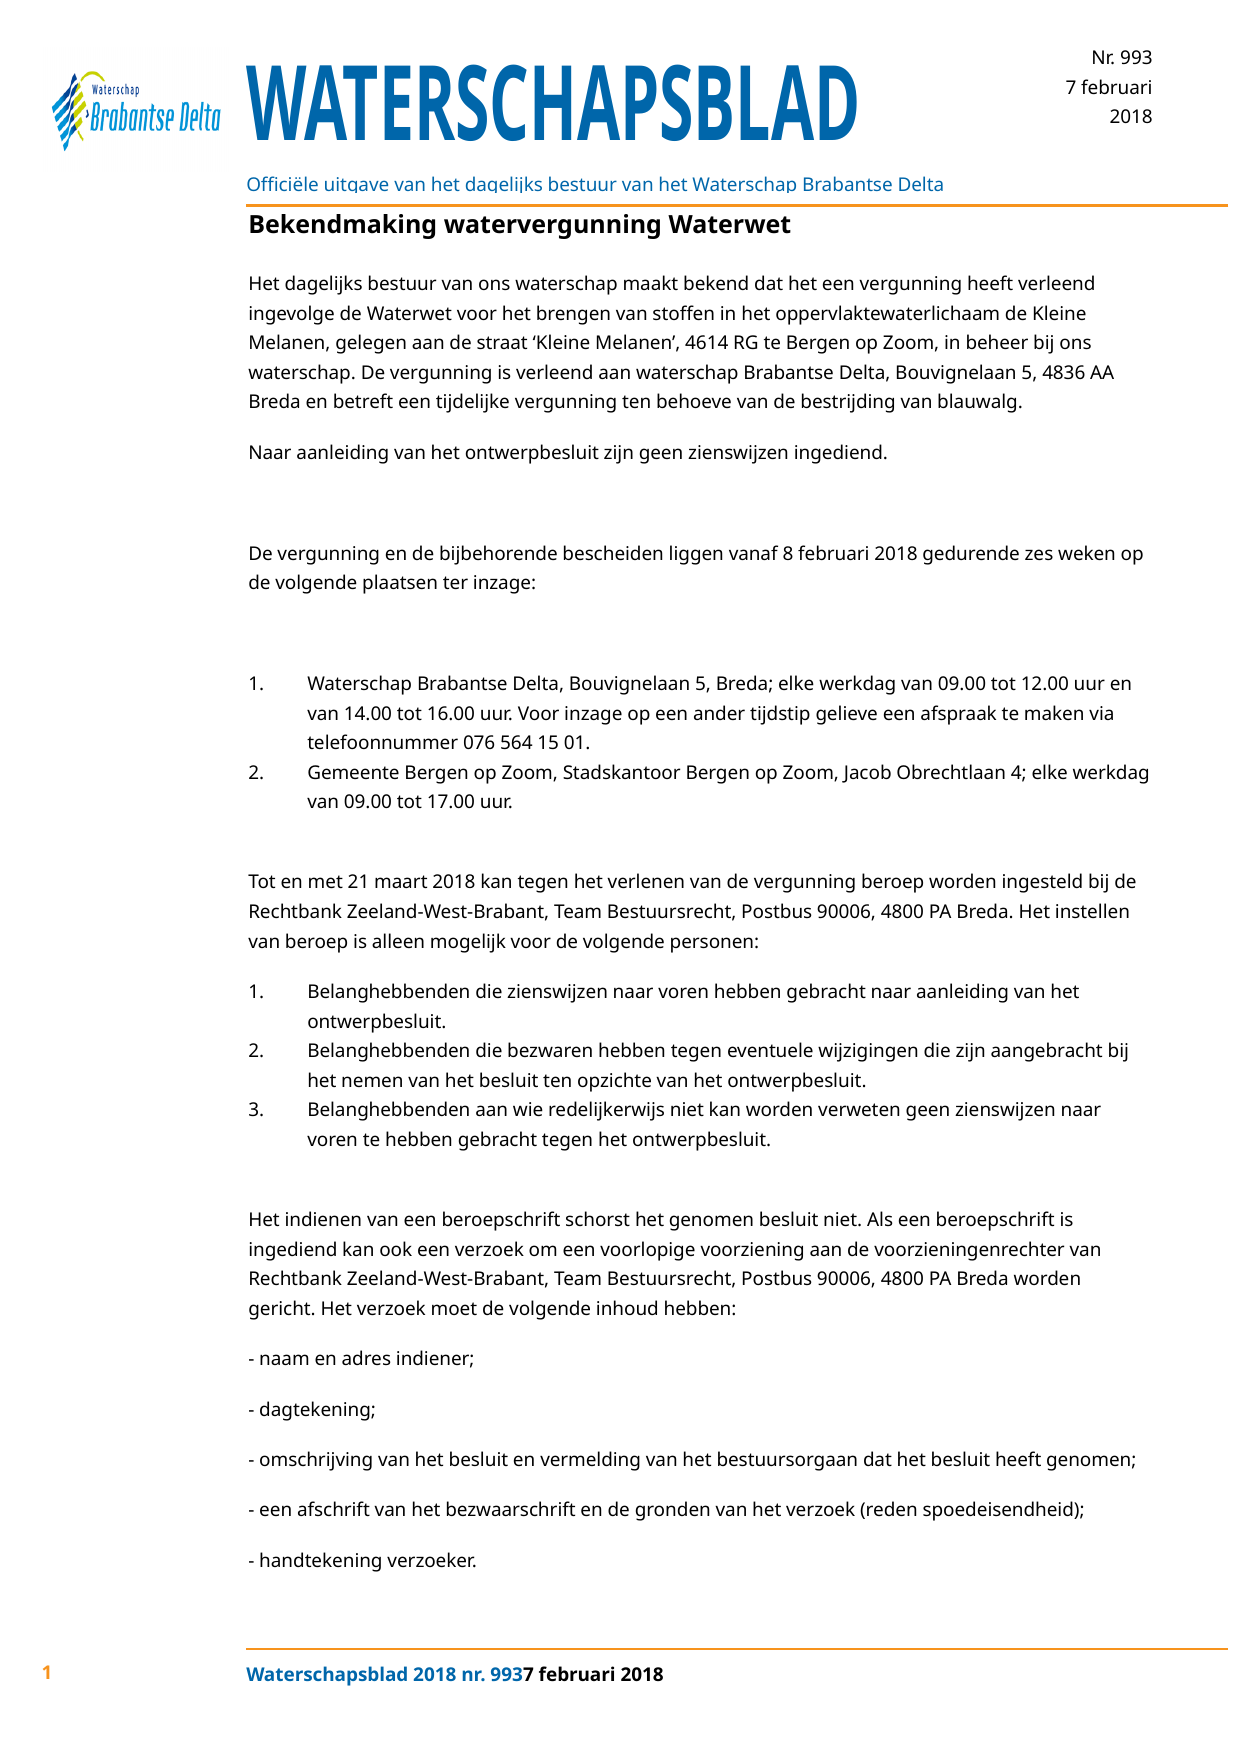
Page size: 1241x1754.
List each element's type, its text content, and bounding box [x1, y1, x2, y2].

text - handtekening verzoeker. [248, 1547, 1152, 1573]
list Belanghebbenden die bezwaren hebben tegen eventuele wijzigingen die zijn aangebracht bij het nemen van het besluit ten opzichte van het ontwerpbesluit. [248, 1037, 1152, 1093]
text Naar aanleiding van het ontwerpbesluit zijn geen zienswijzen ingediend. [248, 439, 1152, 465]
picture [41, 47, 231, 172]
text - omschrijving van het besluit en vermelding van het bestuursorgaan dat het besluit heeft genomen; [248, 1446, 1152, 1472]
text - dagtekening; [248, 1396, 1152, 1421]
text - naam en adres indiener; [248, 1345, 1152, 1371]
text De vergunning en de bijbehorende bescheiden liggen vanaf 8 februari 2018 gedurende zes weken op de volgende plaatsen ter inzage: [248, 540, 1152, 595]
list Gemeente Bergen op Zoom, Stadskantoor Bergen op Zoom, Jacob Obrechtlaan 4; elke werkdag van 09.00 tot 17.00 uur. [248, 759, 1152, 814]
text - een afschrift van het bezwaarschrift en de gronden van het verzoek (reden spoedeisendheid); [248, 1497, 1152, 1522]
text Tot en met 21 maart 2018 kan tegen het verlenen van de vergunning beroep worden ingesteld bij de Rechtbank Zeeland-West-Brabant, Team Bestuursrecht, Postbus 90006, 4800 PA Breda. Het instellen van beroep is alleen mogelijk voor de volgende personen: [248, 869, 1152, 953]
list Belanghebbenden die zienswijzen naar voren hebben gebracht naar aanleiding van het ontwerpbesluit. [248, 978, 1152, 1033]
text Bekendmaking watervergunning Waterwet [248, 207, 1152, 241]
text Het indienen van een beroepschrift schorst het genomen besluit niet. Als een beroepschrift is ingediend kan ook een verzoek om een voorlopige voorziening aan de voorzieningenrechter van Rechtbank Zeeland-West-Brabant, Team Bestuursrecht, Postbus 90006, 4800 PA Breda worden gericht. Het verzoek moet de volgende inhoud hebben: [248, 1206, 1152, 1321]
list Belanghebbenden aan wie redelijkerwijs niet kan worden verweten geen zienswijzen naar voren te hebben gebracht tegen het ontwerpbesluit. [248, 1097, 1152, 1152]
list Waterschap Brabantse Delta, Bouvignelaan 5, Breda; elke werkdag van 09.00 tot 12.00 uur en van 14.00 tot 16.00 uur. Voor inzage op een ander tijdstip gelieve een afspraak te maken via telefoonnummer 076 564 15 01. [248, 670, 1152, 755]
text Het dagelijks bestuur van ons waterschap maakt bekend dat het een vergunning heeft verleend ingevolge de Waterwet voor het brengen van stoffen in het oppervlaktewaterlichaam de Kleine Melanen, gelegen aan de straat ‘Kleine Melanen’, 4614 RG te Bergen op Zoom, in beheer bij ons waterschap. De vergunning is verleend aan waterschap Brabantse Delta, Bouvignelaan 5, 4836 AA Breda en betreft een tijdelijke vergunning ten behoeve van de bestrijding van blauwalg. [248, 270, 1152, 414]
